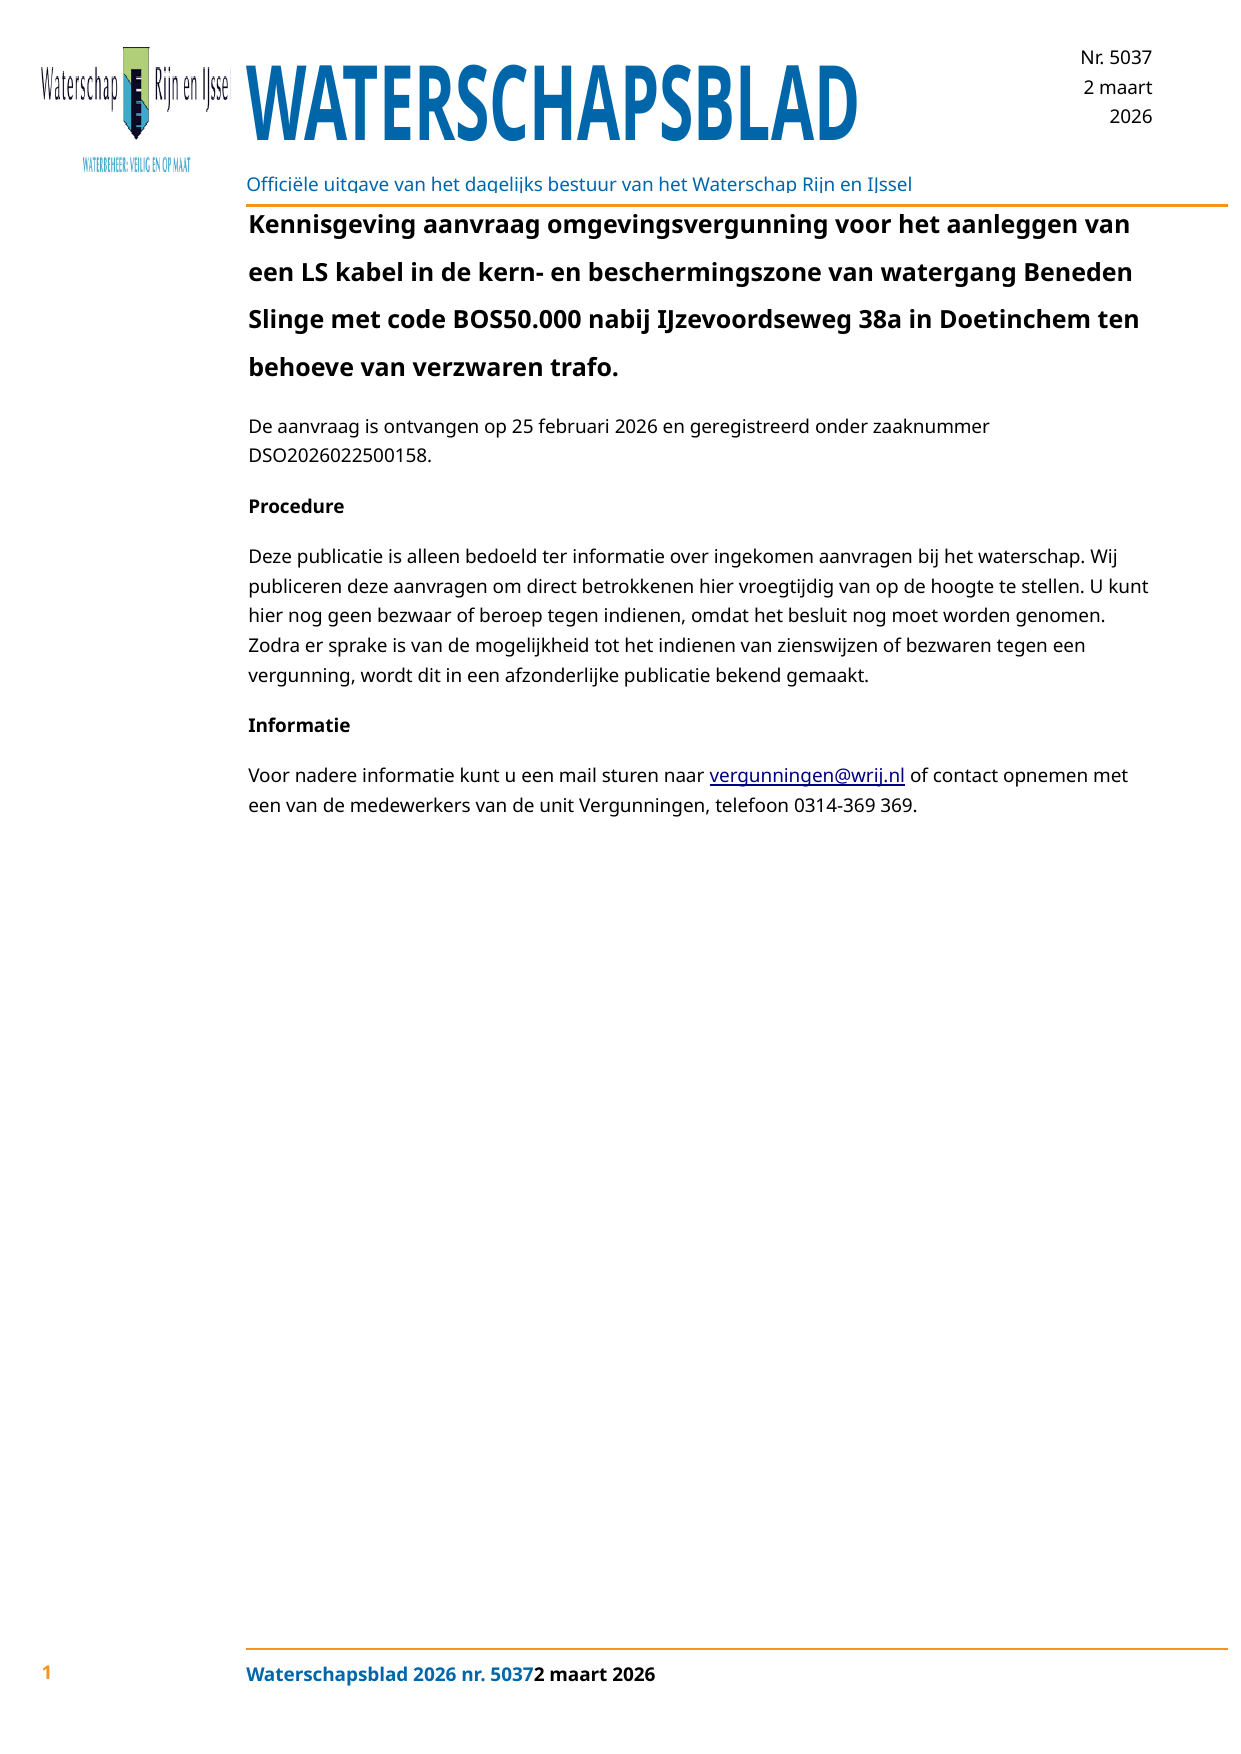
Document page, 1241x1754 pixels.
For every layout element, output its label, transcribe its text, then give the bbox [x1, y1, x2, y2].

text Informatie [248, 712, 1152, 738]
text De aanvraag is ontvangen op 25 februari 2026 en geregistreerd onder zaaknummer DSO2026022500158. [248, 413, 1152, 468]
text Procedure [248, 493, 1152, 519]
text Voor nadere informatie kunt u een mail sturen naar vergunningen@wrij.nl of contact opnemen met een van de medewerkers van de unit Vergunningen, telefoon 0314-369 369. [248, 763, 1152, 818]
text Deze publicatie is alleen bedoeld ter informatie over ingekomen aanvragen bij het waterschap. Wij publiceren deze aanvragen om direct betrokkenen hier vroegtijdig van op de hoogte te stellen. U kunt hier nog geen bezwaar of beroep tegen indienen, omdat het besluit nog moet worden genomen. Zodra er sprake is van de mogelijkheid tot het indienen van zienswijzen of bezwaren tegen een vergunning, wordt dit in een afzonderlijke publicatie bekend gemaakt. [248, 543, 1152, 688]
text Kennisgeving aanvraag omgevingsvergunning voor het aanleggen van een LS kabel in de kern- en beschermingszone van watergang Beneden Slinge met code BOS50.000 nabij IJzevoordseweg 38a in Doetinchem ten behoeve van verzwaren trafo. [248, 207, 1152, 384]
picture [41, 47, 231, 172]
